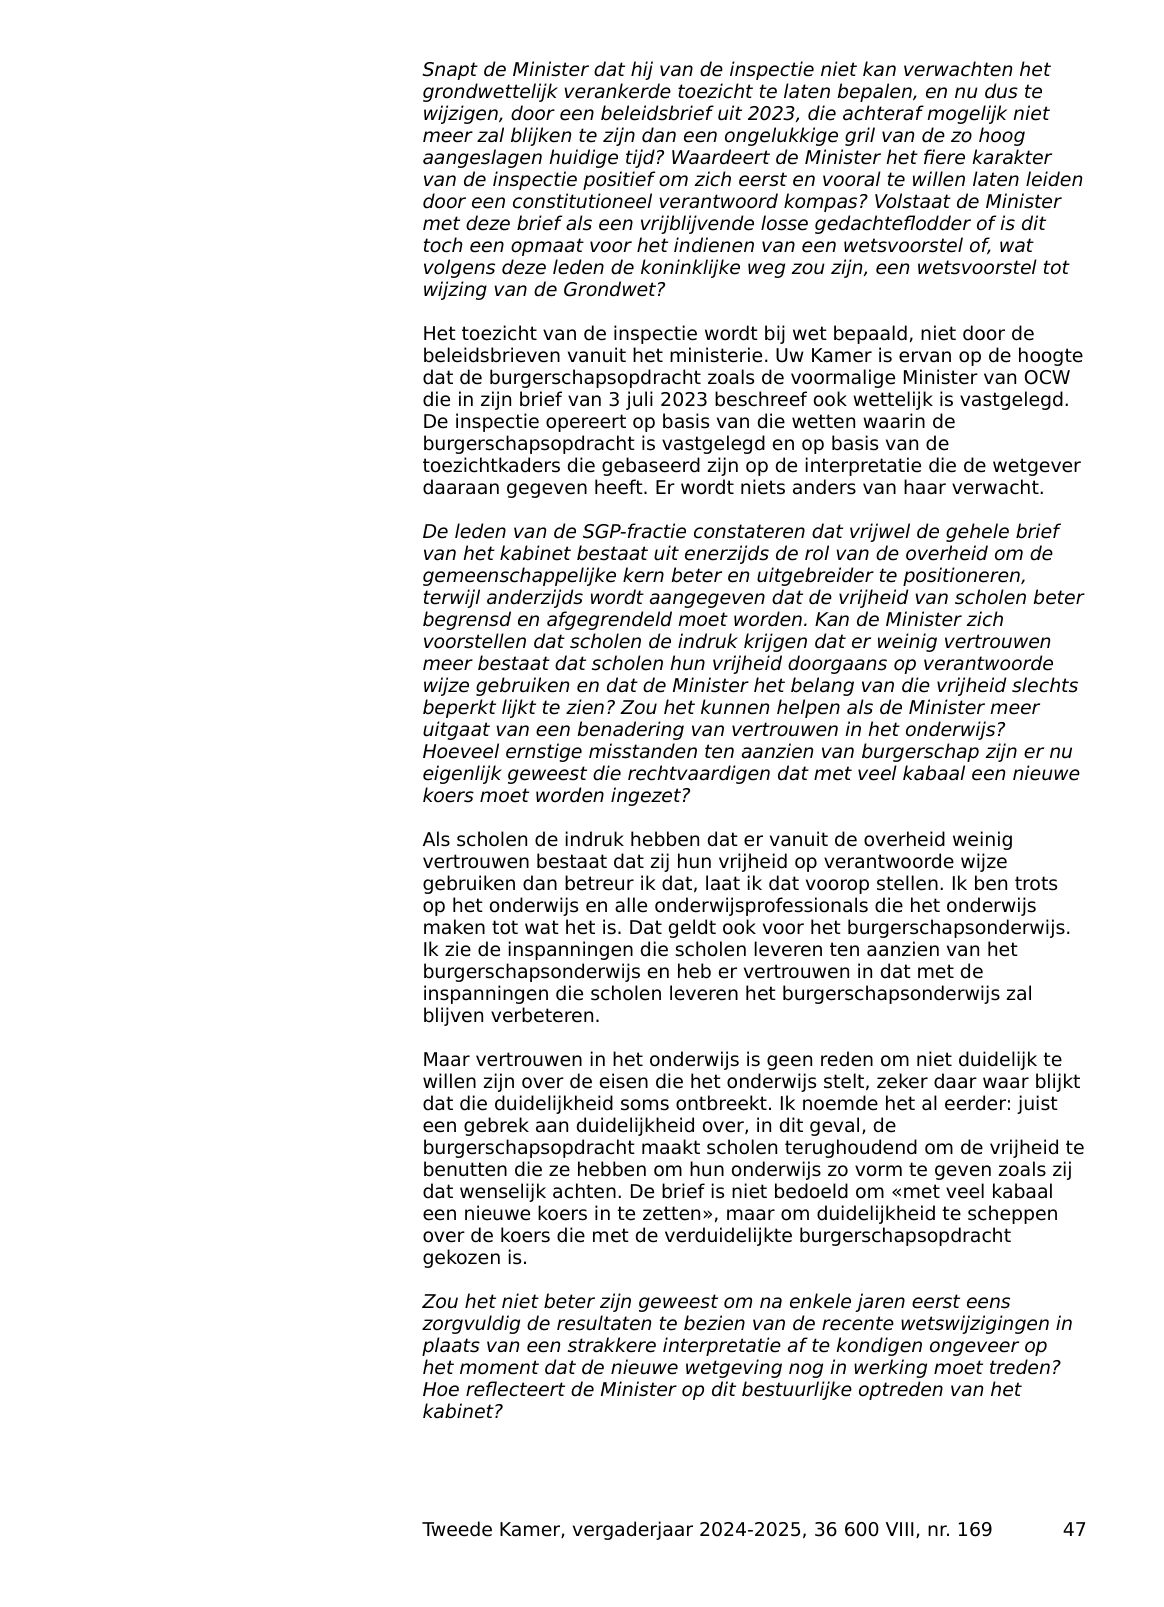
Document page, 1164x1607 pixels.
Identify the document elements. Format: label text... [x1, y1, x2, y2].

text Als scholen de indruk hebben dat er vanuit de overheid weinig vertrouwen bestaat dat zij hun vrijheid op verantwoorde wijze gebruiken dan betreur ik dat, laat ik dat voorop stellen. Ik ben trots op het onderwijs en alle onderwijsprofessionals die het onderwijs maken tot wat het is. Dat geldt ook voor het burgerschapsonderwijs. Ik zie de inspanningen die scholen leveren ten aanzien van het burgerschapsonderwijs en heb er vertrouwen in dat met de inspanningen die scholen leveren het burgerschapsonderwijs zal blijven verbeteren. [422, 829, 1087, 1027]
text Het toezicht van de inspectie wordt bij wet bepaald, niet door de beleidsbrieven vanuit het ministerie. Uw Kamer is ervan op de hoogte dat de burgerschapsopdracht zoals de voormalige Minister van OCW die in zijn brief van 3 juli 2023 beschreef ook wettelijk is vastgelegd. De inspectie opereert op basis van die wetten waarin de burgerschapsopdracht is vastgelegd en op basis van de toezichtkaders die gebaseerd zijn op de interpretatie die de wetgever daaraan gegeven heeft. Er wordt niets anders van haar verwacht. [422, 323, 1087, 499]
text Zou het niet beter zijn geweest om na enkele jaren eerst eens zorgvuldig de resultaten te bezien van de recente wetswijzigingen in plaats van een strakkere interpretatie af te kondigen ongeveer op het moment dat de nieuwe wetgeving nog in werking moet treden? Hoe reflecteert de Minister op dit bestuurlijke optreden van het kabinet? [422, 1291, 1087, 1423]
text Snapt de Minister dat hij van de inspectie niet kan verwachten het grondwettelijk verankerde toezicht te laten bepalen, en nu dus te wijzigen, door een beleidsbrief uit 2023, die achteraf mogelijk niet meer zal blijken te zijn dan een ongelukkige gril van de zo hoog aangeslagen huidige tijd? Waardeert de Minister het fiere karakter van de inspectie positief om zich eerst en vooral te willen laten leiden door een constitutioneel verantwoord kompas? Volstaat de Minister met deze brief als een vrijblijvende losse gedachteflodder of is dit toch een opmaat voor het indienen van een wetsvoorstel of, wat volgens deze leden de koninklijke weg zou zijn, een wetsvoorstel tot wijzing van de Grondwet? [422, 59, 1087, 301]
text Maar vertrouwen in het onderwijs is geen reden om niet duidelijk te willen zijn over de eisen die het onderwijs stelt, zeker daar waar blijkt dat die duidelijkheid soms ontbreekt. Ik noemde het al eerder: juist een gebrek aan duidelijkheid over, in dit geval, de burgerschapsopdracht maakt scholen terughoudend om de vrijheid te benutten die ze hebben om hun onderwijs zo vorm te geven zoals zij dat wenselijk achten. De brief is niet bedoeld om «met veel kabaal een nieuwe koers in te zetten», maar om duidelijkheid te scheppen over de koers die met de verduidelijkte burgerschapsopdracht gekozen is. [422, 1049, 1087, 1269]
text De leden van de SGP-fractie constateren dat vrijwel de gehele brief van het kabinet bestaat uit enerzijds de rol van de overheid om de gemeenschappelijke kern beter en uitgebreider te positioneren, terwijl anderzijds wordt aangegeven dat de vrijheid van scholen beter begrensd en afgegrendeld moet worden. Kan de Minister zich voorstellen dat scholen de indruk krijgen dat er weinig vertrouwen meer bestaat dat scholen hun vrijheid doorgaans op verantwoorde wijze gebruiken en dat de Minister het belang van die vrijheid slechts beperkt lijkt te zien? Zou het kunnen helpen als de Minister meer uitgaat van een benadering van vertrouwen in het onderwijs? Hoeveel ernstige misstanden ten aanzien van burgerschap zijn er nu eigenlijk geweest die rechtvaardigen dat met veel kabaal een nieuwe koers moet worden ingezet? [422, 521, 1087, 807]
